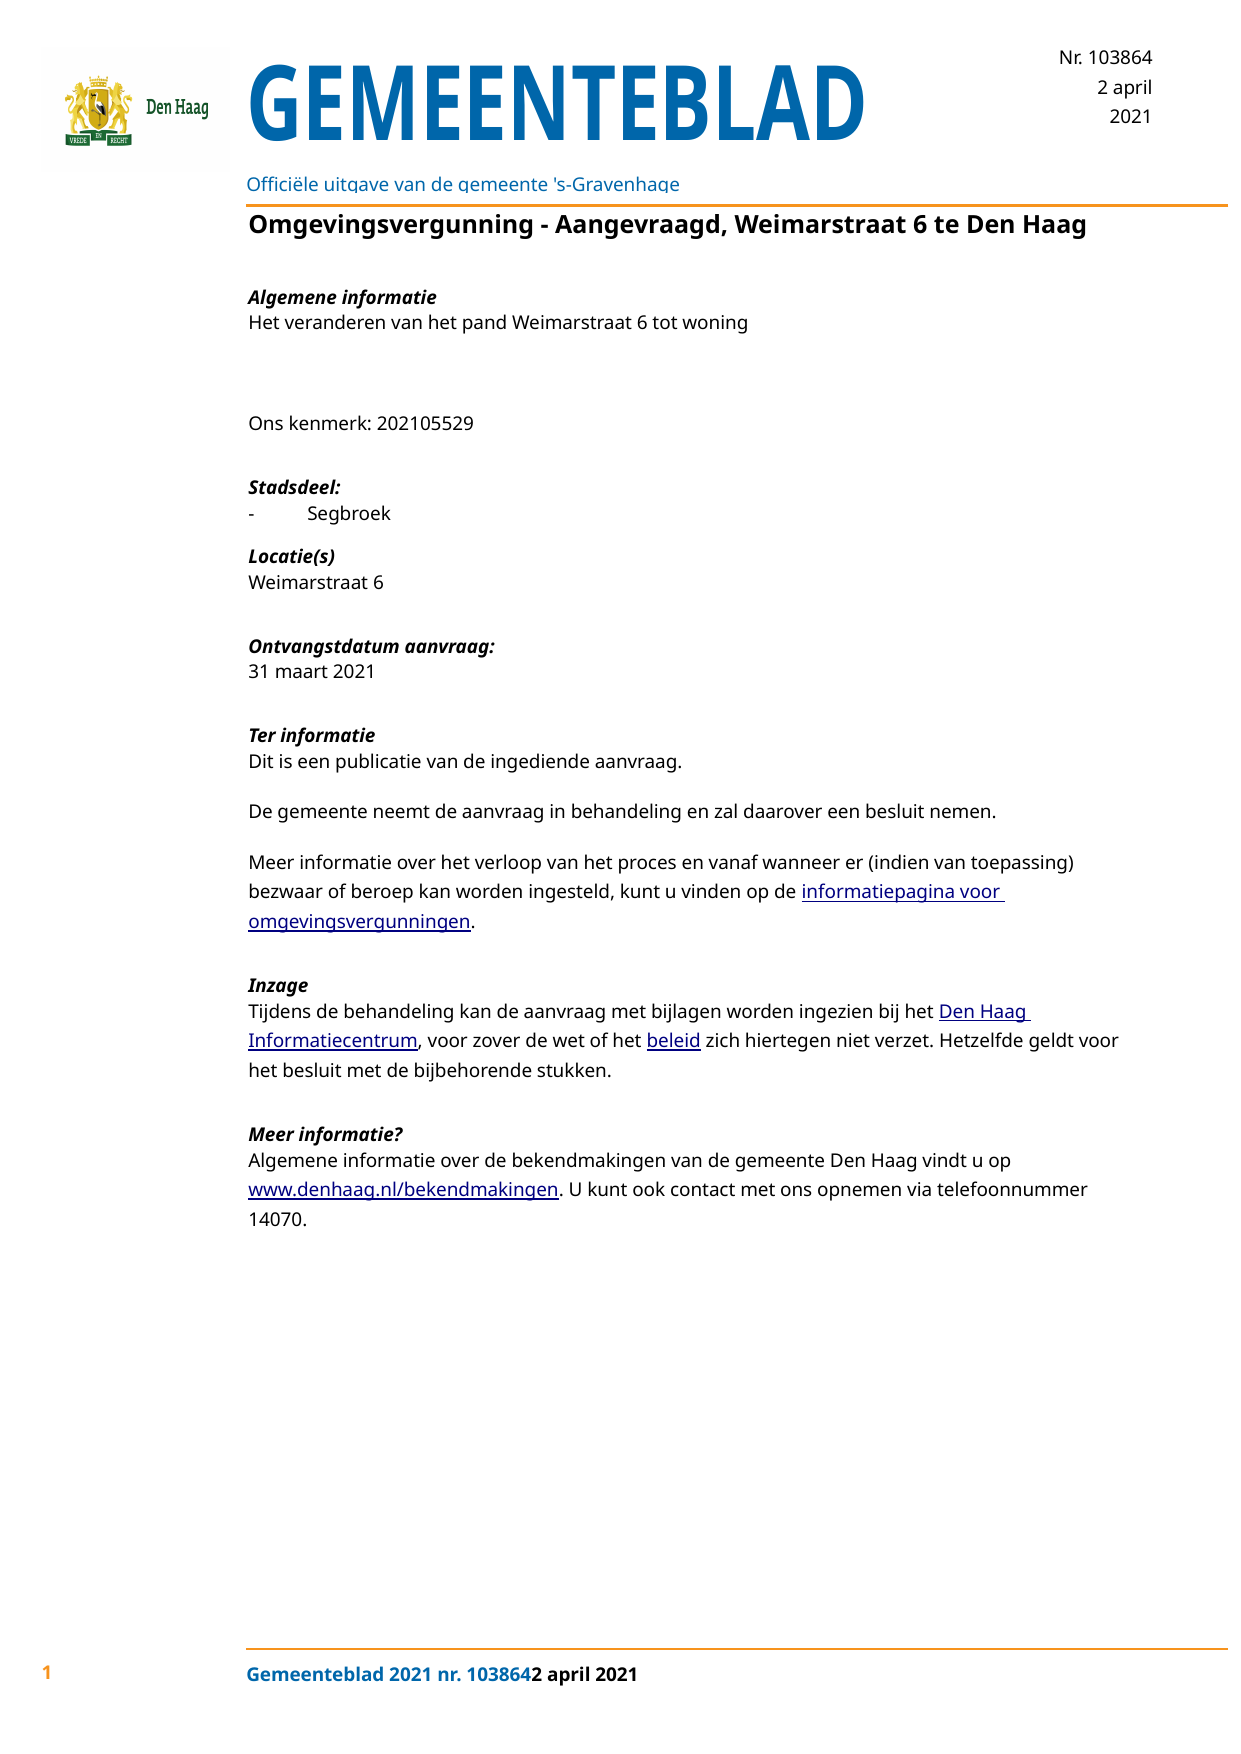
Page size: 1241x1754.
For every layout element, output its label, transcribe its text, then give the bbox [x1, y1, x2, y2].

text Het veranderen van het pand Weimarstraat 6 tot woning [248, 309, 1152, 335]
text Algemene informatie [248, 284, 1152, 309]
text Tijdens de behandeling kan de aanvraag met bijlagen worden ingezien bij het Den Haag Informatiecentrum, voor zover de wet of het beleid zich hiertegen niet verzet. Hetzelfde geldt voor het besluit met de bijbehorende stukken. [248, 998, 1152, 1083]
text Ontvangstdatum aanvraag: [248, 633, 1152, 659]
text Inzage [248, 972, 1152, 998]
text Locatie(s) [248, 543, 1152, 569]
text Weimarstraat 6 [248, 569, 1152, 595]
list Segbroek [248, 500, 1152, 526]
picture [41, 47, 231, 172]
text Stadsdeel: [248, 474, 1152, 500]
text Ons kenmerk: 202105529 [248, 410, 1152, 436]
text Ter informatie [248, 723, 1152, 748]
text 31 maart 2021 [248, 659, 1152, 684]
text Dit is een publicatie van de ingediende aanvraag. [248, 748, 1152, 774]
text Omgevingsvergunning - Aangevraagd, Weimarstraat 6 te Den Haag [248, 207, 1152, 241]
text De gemeente neemt de aanvraag in behandeling en zal daarover een besluit nemen. [248, 799, 1152, 824]
text Algemene informatie over de bekendmakingen van de gemeente Den Haag vindt u op www.denhaag.nl/bekendmakingen. U kunt ook contact met ons opnemen via telefoonnummer 14070. [248, 1147, 1152, 1232]
text Meer informatie? [248, 1121, 1152, 1147]
text Meer informatie over het verloop van het proces en vanaf wanneer er (indien van toepassing) bezwaar of beroep kan worden ingesteld, kunt u vinden op de informatiepagina voor omgevingsvergunningen. [248, 849, 1152, 934]
